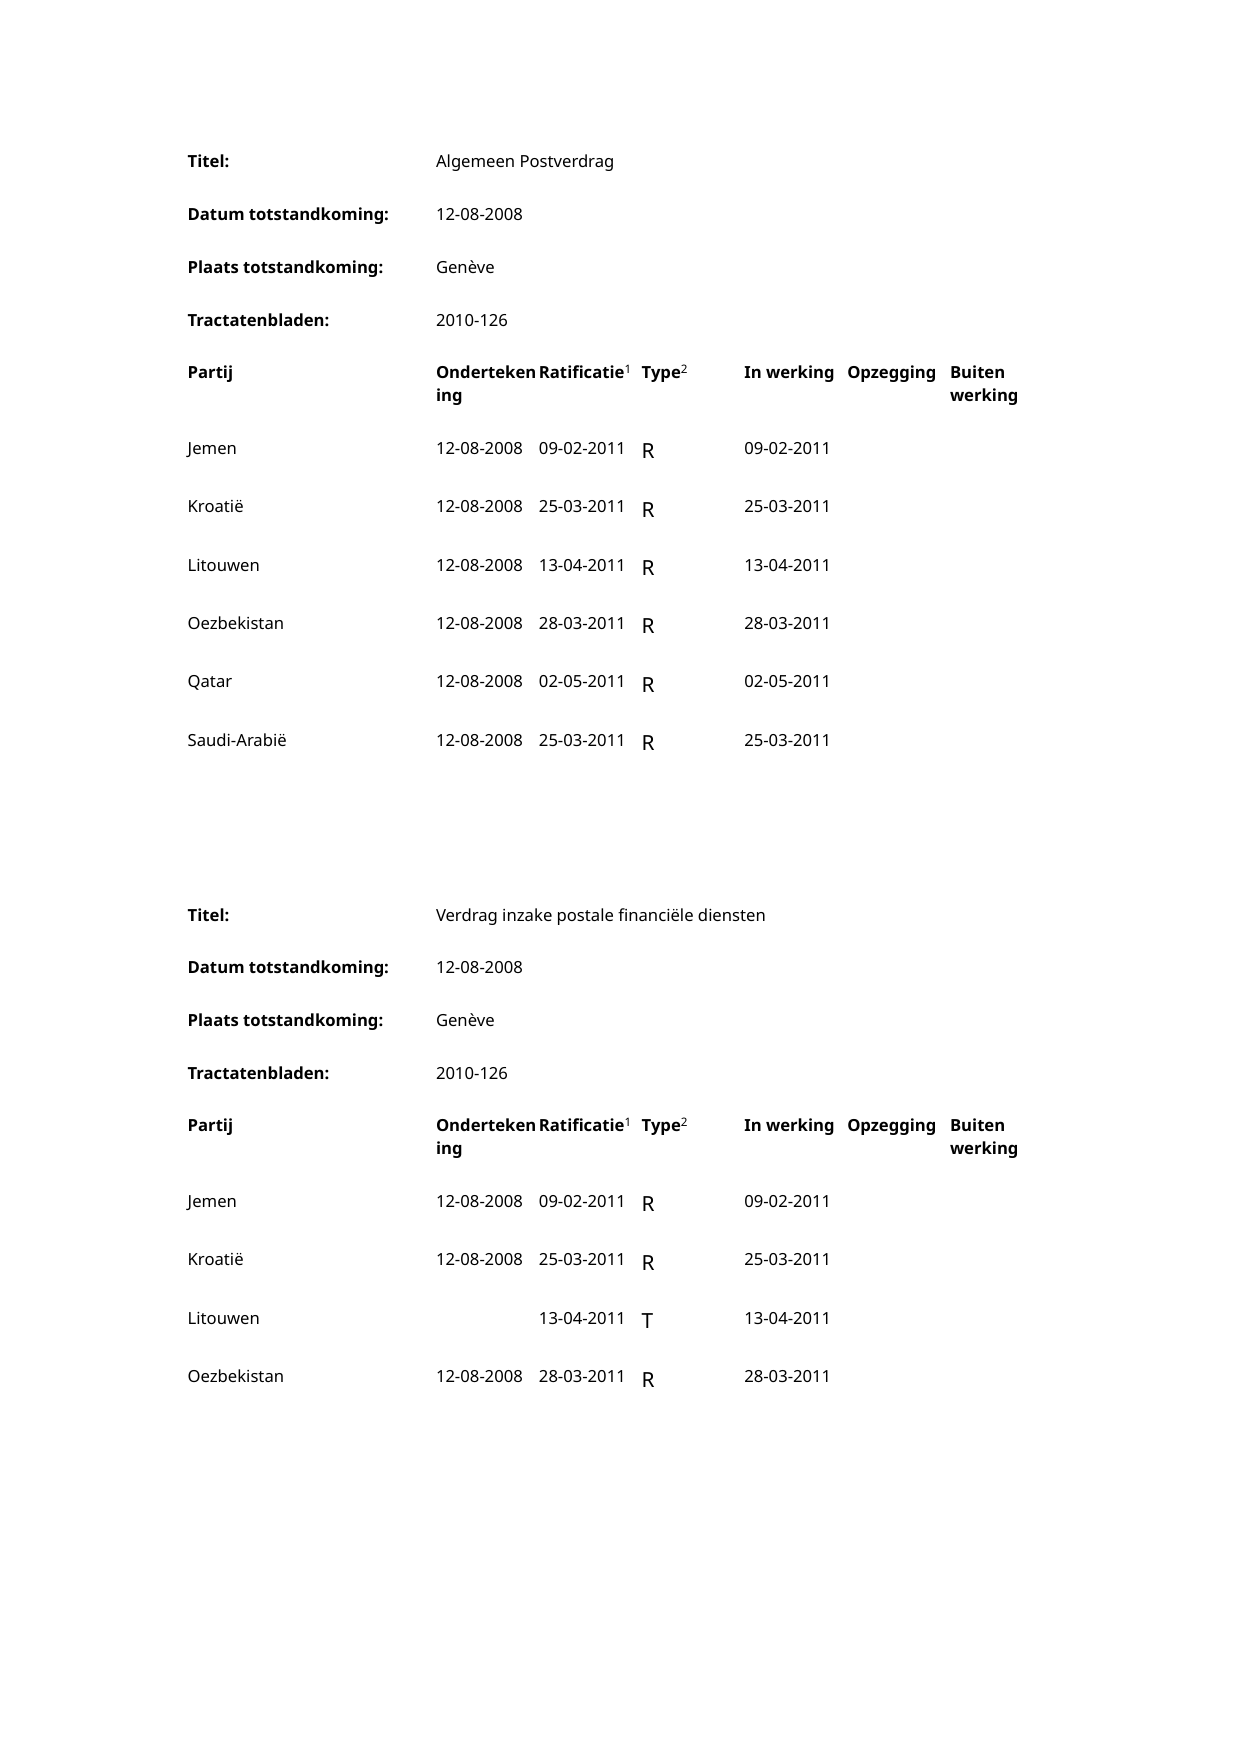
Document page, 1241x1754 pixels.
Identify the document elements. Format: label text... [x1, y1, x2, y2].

table_cell [847, 1190, 950, 1248]
table_cell [950, 1306, 1053, 1365]
table_cell [847, 495, 950, 553]
table_cell 09-02-2011 [539, 436, 641, 495]
table_cell R [641, 436, 744, 495]
table_cell 12-08-2008 [436, 553, 539, 612]
table_cell [950, 553, 1053, 612]
table_cell 09-02-2011 [744, 436, 847, 495]
table_cell In werking [744, 1114, 847, 1189]
table_cell [847, 436, 950, 495]
table_cell 28-03-2011 [744, 1365, 847, 1423]
table_cell 2010-126 [436, 1061, 1053, 1114]
table_cell 09-02-2011 [744, 1190, 847, 1248]
table_cell 25-03-2011 [539, 1248, 641, 1306]
table_cell 12-08-2008 [436, 1365, 539, 1423]
table_cell [950, 1190, 1053, 1248]
table_cell [950, 1248, 1053, 1306]
table_cell Genève [436, 255, 1053, 308]
table_cell 12-08-2008 [436, 436, 539, 495]
table_cell R [641, 553, 744, 612]
table_cell Plaats totstandkoming: [188, 255, 436, 308]
table_cell Oezbekistan [188, 1365, 436, 1423]
table_cell Datum totstandkoming: [188, 203, 436, 255]
table_cell Ratificatie1 [539, 1114, 641, 1189]
table_cell Ratificatie1 [539, 361, 641, 436]
table_cell 25-03-2011 [744, 729, 847, 787]
table_cell R [641, 495, 744, 553]
table_cell Qatar [188, 670, 436, 728]
table_cell 12-08-2008 [436, 203, 1053, 255]
table_cell Opzegging [847, 361, 950, 436]
table_cell [847, 553, 950, 612]
table_cell 02-05-2011 [539, 670, 641, 728]
table_cell R [641, 1190, 744, 1248]
table_header Titel: [188, 903, 436, 956]
table_cell Type2 [641, 361, 744, 436]
table_cell 13-04-2011 [539, 553, 641, 612]
table_cell 12-08-2008 [436, 670, 539, 728]
table_cell [847, 729, 950, 787]
table_cell [847, 1248, 950, 1306]
table_cell R [641, 1365, 744, 1423]
table_cell Jemen [188, 1190, 436, 1248]
table_cell T [641, 1306, 744, 1365]
table_cell Saudi-Arabië [188, 729, 436, 787]
table_cell R [641, 670, 744, 728]
table_cell 28-03-2011 [539, 612, 641, 670]
table_header Titel: [188, 150, 436, 203]
table_cell Tractatenbladen: [188, 1061, 436, 1114]
table_cell Datum totstandkoming: [188, 956, 436, 1009]
table_cell 12-08-2008 [436, 1248, 539, 1306]
table_cell 13-04-2011 [539, 1306, 641, 1365]
table_cell Opzegging [847, 1114, 950, 1189]
table_cell [950, 729, 1053, 787]
table_cell 2010-126 [436, 308, 1053, 361]
table_cell 09-02-2011 [539, 1190, 641, 1248]
table_cell Genève [436, 1009, 1053, 1061]
table_cell [847, 670, 950, 728]
table_cell 25-03-2011 [744, 495, 847, 553]
table_cell [950, 495, 1053, 553]
table_cell [436, 1306, 539, 1365]
table_cell Buiten werking [950, 1114, 1053, 1189]
table_cell Jemen [188, 436, 436, 495]
table_cell Oezbekistan [188, 612, 436, 670]
table_cell 13-04-2011 [744, 553, 847, 612]
table_cell 12-08-2008 [436, 1190, 539, 1248]
table_cell In werking [744, 361, 847, 436]
table_cell Tractatenbladen: [188, 308, 436, 361]
table_cell Partij [188, 1114, 436, 1189]
table_cell 25-03-2011 [744, 1248, 847, 1306]
table_cell 12-08-2008 [436, 729, 539, 787]
table_cell Buiten werking [950, 361, 1053, 436]
table_cell Partij [188, 361, 436, 436]
table_header Algemeen Postverdrag [436, 150, 1053, 203]
table_cell Ondertekening [436, 361, 539, 436]
table_cell [950, 612, 1053, 670]
table_cell 12-08-2008 [436, 956, 1053, 1009]
table_cell R [641, 729, 744, 787]
table_cell 02-05-2011 [744, 670, 847, 728]
table_cell 12-08-2008 [436, 495, 539, 553]
table_cell [950, 436, 1053, 495]
table_cell R [641, 612, 744, 670]
table_cell [950, 670, 1053, 728]
table_cell Plaats totstandkoming: [188, 1009, 436, 1061]
table_cell 25-03-2011 [539, 495, 641, 553]
table_cell 28-03-2011 [744, 612, 847, 670]
table_cell 12-08-2008 [436, 612, 539, 670]
table_cell [847, 1306, 950, 1365]
table_cell Kroatië [188, 495, 436, 553]
table_header Verdrag inzake postale financiële diensten [436, 903, 1053, 956]
table_cell R [641, 1248, 744, 1306]
table_cell Ondertekening [436, 1114, 539, 1189]
table_cell Litouwen [188, 1306, 436, 1365]
table_cell [950, 1365, 1053, 1423]
table_cell 25-03-2011 [539, 729, 641, 787]
table_cell Kroatië [188, 1248, 436, 1306]
table_cell Type2 [641, 1114, 744, 1189]
table_cell Litouwen [188, 553, 436, 612]
table_cell 28-03-2011 [539, 1365, 641, 1423]
table_cell [847, 612, 950, 670]
table_cell [847, 1365, 950, 1423]
table_cell 13-04-2011 [744, 1306, 847, 1365]
